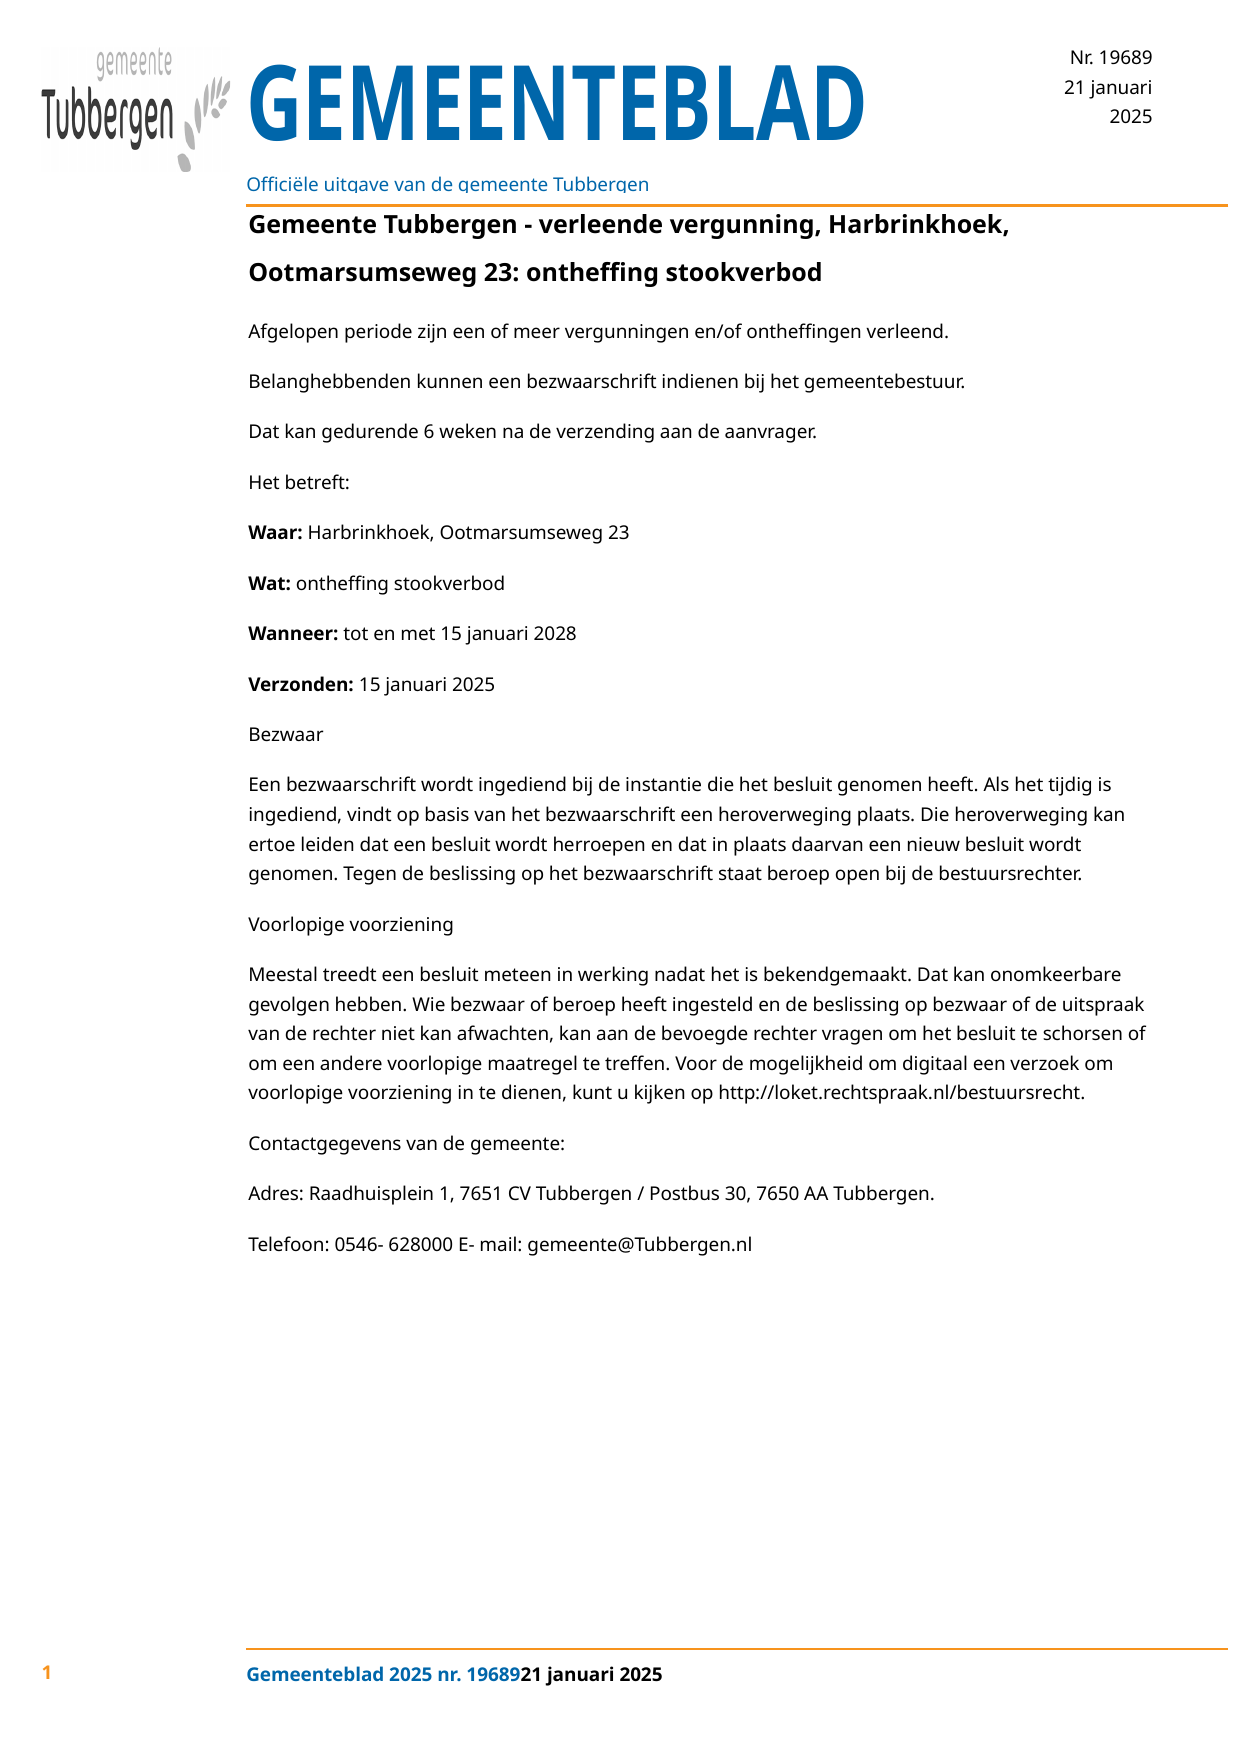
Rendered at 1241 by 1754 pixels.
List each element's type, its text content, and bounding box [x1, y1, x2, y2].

text Wanneer: tot en met 15 januari 2028 [248, 620, 1152, 646]
text Telefoon: 0546- 628000 E- mail: gemeente@Tubbergen.nl [248, 1231, 1152, 1257]
text Gemeente Tubbergen - verleende vergunning, Harbrinkhoek, Ootmarsumseweg 23: ontheffing stookverbod [248, 207, 1152, 288]
text Voorlopige voorziening [248, 911, 1152, 937]
text Meestal treedt een besluit meteen in werking nadat het is bekendgemaakt. Dat kan onomkeerbare gevolgen hebben. Wie bezwaar of beroep heeft ingesteld en de beslissing op bezwaar of de uitspraak van de rechter niet kan afwachten, kan aan de bevoegde rechter vragen om het besluit te schorsen of om een andere voorlopige maatregel te treffen. Voor de mogelijkheid om digitaal een verzoek om voorlopige voorziening in te dienen, kunt u kijken op http://loket.rechtspraak.nl/bestuursrecht. [248, 961, 1152, 1105]
text Verzonden: 15 januari 2025 [248, 671, 1152, 697]
text Belanghebbenden kunnen een bezwaarschrift indienen bij het gemeentebestuur. [248, 368, 1152, 394]
text Bezwaar [248, 721, 1152, 747]
picture [41, 47, 231, 172]
text Adres: Raadhuisplein 1, 7651 CV Tubbergen / Postbus 30, 7650 AA Tubbergen. [248, 1180, 1152, 1206]
text Een bezwaarschrift wordt ingediend bij de instantie die het besluit genomen heeft. Als het tijdig is ingediend, vindt op basis van het bezwaarschrift een heroverweging plaats. Die heroverweging kan ertoe leiden dat een besluit wordt herroepen en dat in plaats daarvan een nieuw besluit wordt genomen. Tegen de beslissing op het bezwaarschrift staat beroep open bij de bestuursrechter. [248, 772, 1152, 886]
text Het betreft: [248, 469, 1152, 495]
text Dat kan gedurende 6 weken na de verzending aan de aanvrager. [248, 419, 1152, 444]
text Waar: Harbrinkhoek, Ootmarsumseweg 23 [248, 519, 1152, 545]
text Wat: ontheffing stookverbod [248, 570, 1152, 596]
text Afgelopen periode zijn een of meer vergunningen en/of ontheffingen verleend. [248, 318, 1152, 344]
text Contactgegevens van de gemeente: [248, 1130, 1152, 1156]
